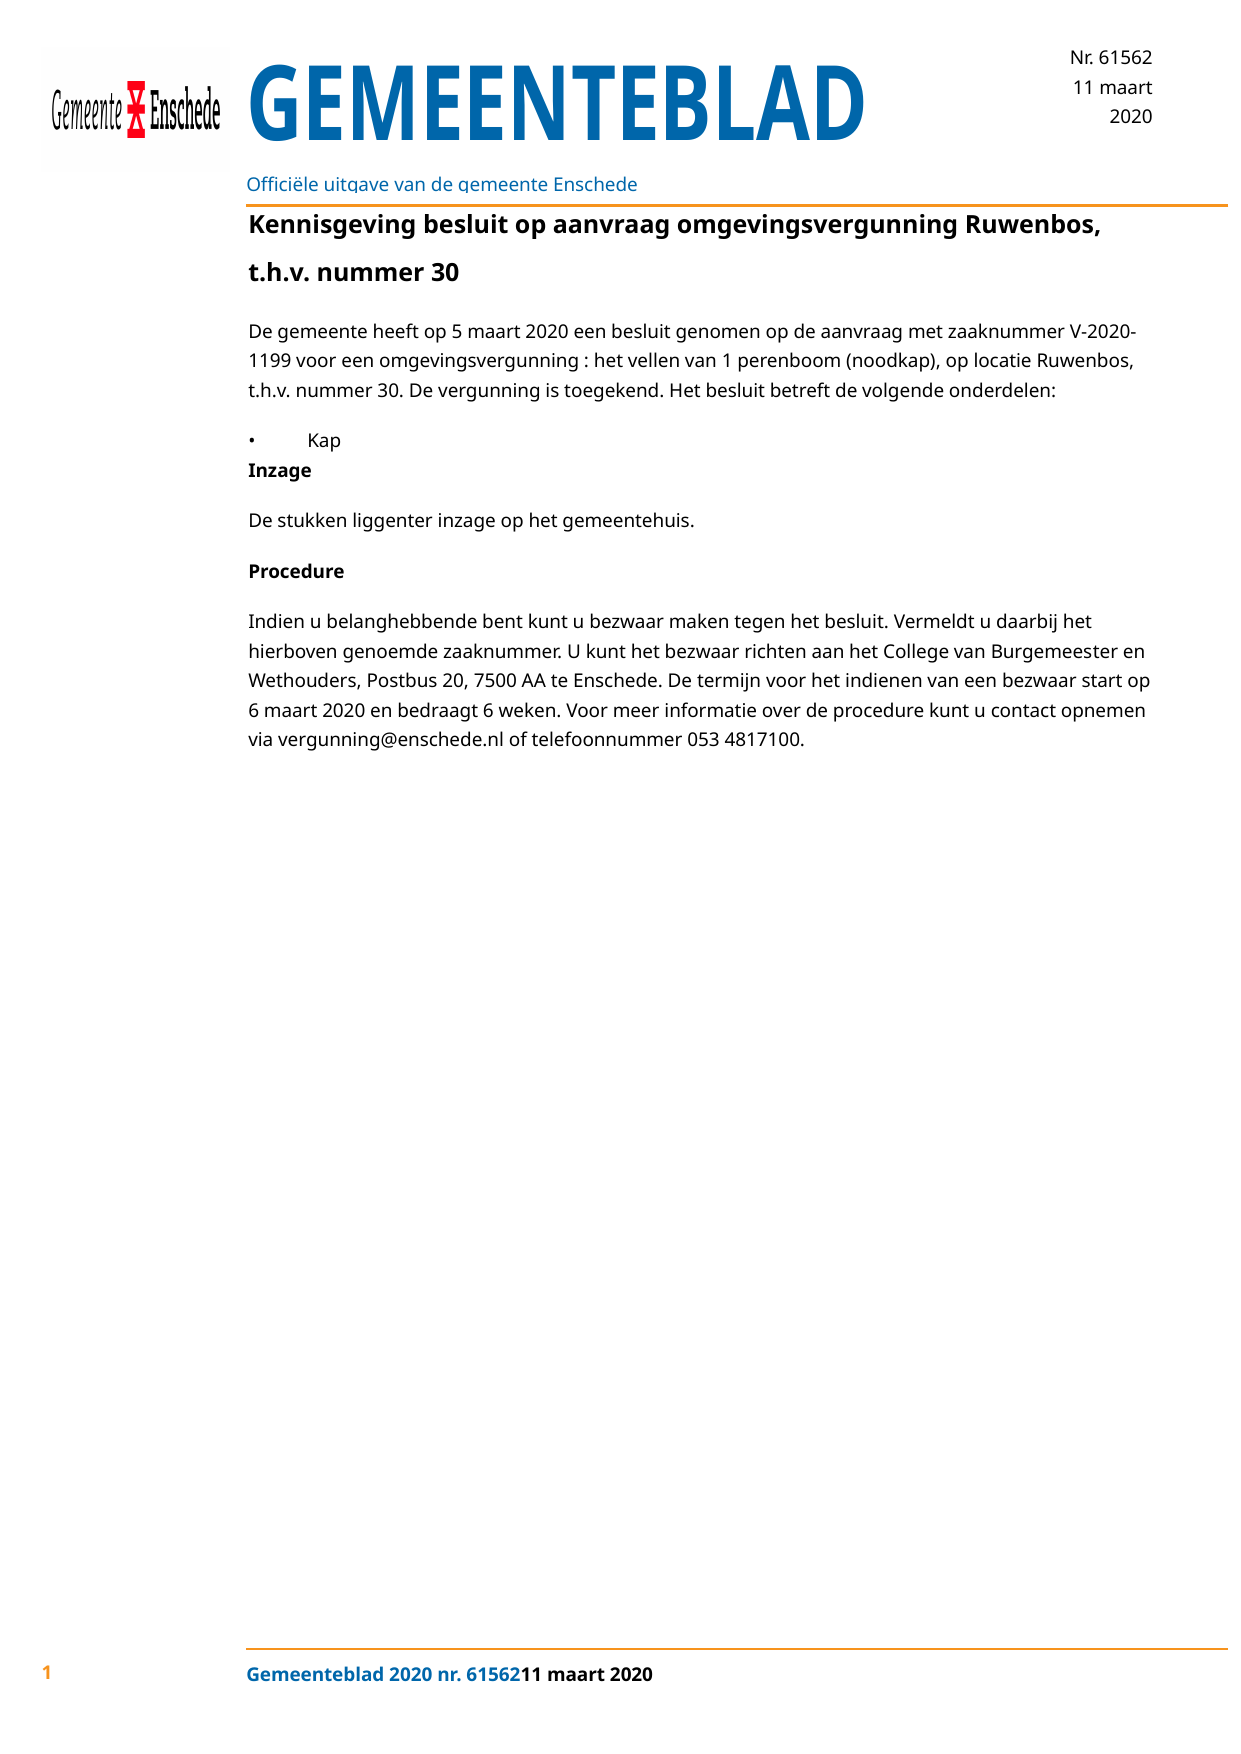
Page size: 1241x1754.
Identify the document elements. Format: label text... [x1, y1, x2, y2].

picture [41, 47, 231, 172]
text Kennisgeving besluit op aanvraag omgevingsvergunning Ruwenbos, t.h.v. nummer 30 [248, 207, 1152, 288]
text Inzage [248, 457, 1152, 483]
text Indien u belanghebbende bent kunt u bezwaar maken tegen het besluit. Vermeldt u daarbij het hierboven genoemde zaaknummer. U kunt het bezwaar richten aan het College van Burgemees­ter en Wethouders, Postbus 20, 7500 AA te Enschede. De termijn voor het indienen van een bezwaar start op 6 maart 2020 en bedraagt 6 weken. Voor meer informatie over de procedure kunt u contact opnemen via vergunning@enschede.nl of telefoonnummer 053 4817100. [248, 608, 1152, 752]
list Kap [248, 427, 1152, 453]
text Procedure [248, 558, 1152, 584]
text De stukken liggenter inzage op het gemeentehuis. [248, 507, 1152, 533]
text De gemeente heeft op 5 maart 2020 een besluit genomen op de aanvraag met zaaknummer V-2020-1199 voor een omgevingsvergunning : het vellen van 1 perenboom (noodkap), op locatie Ruwenbos, t.h.v. nummer 30. De vergunning is toegekend. Het besluit betreft de volgende onderdelen: [248, 318, 1152, 403]
